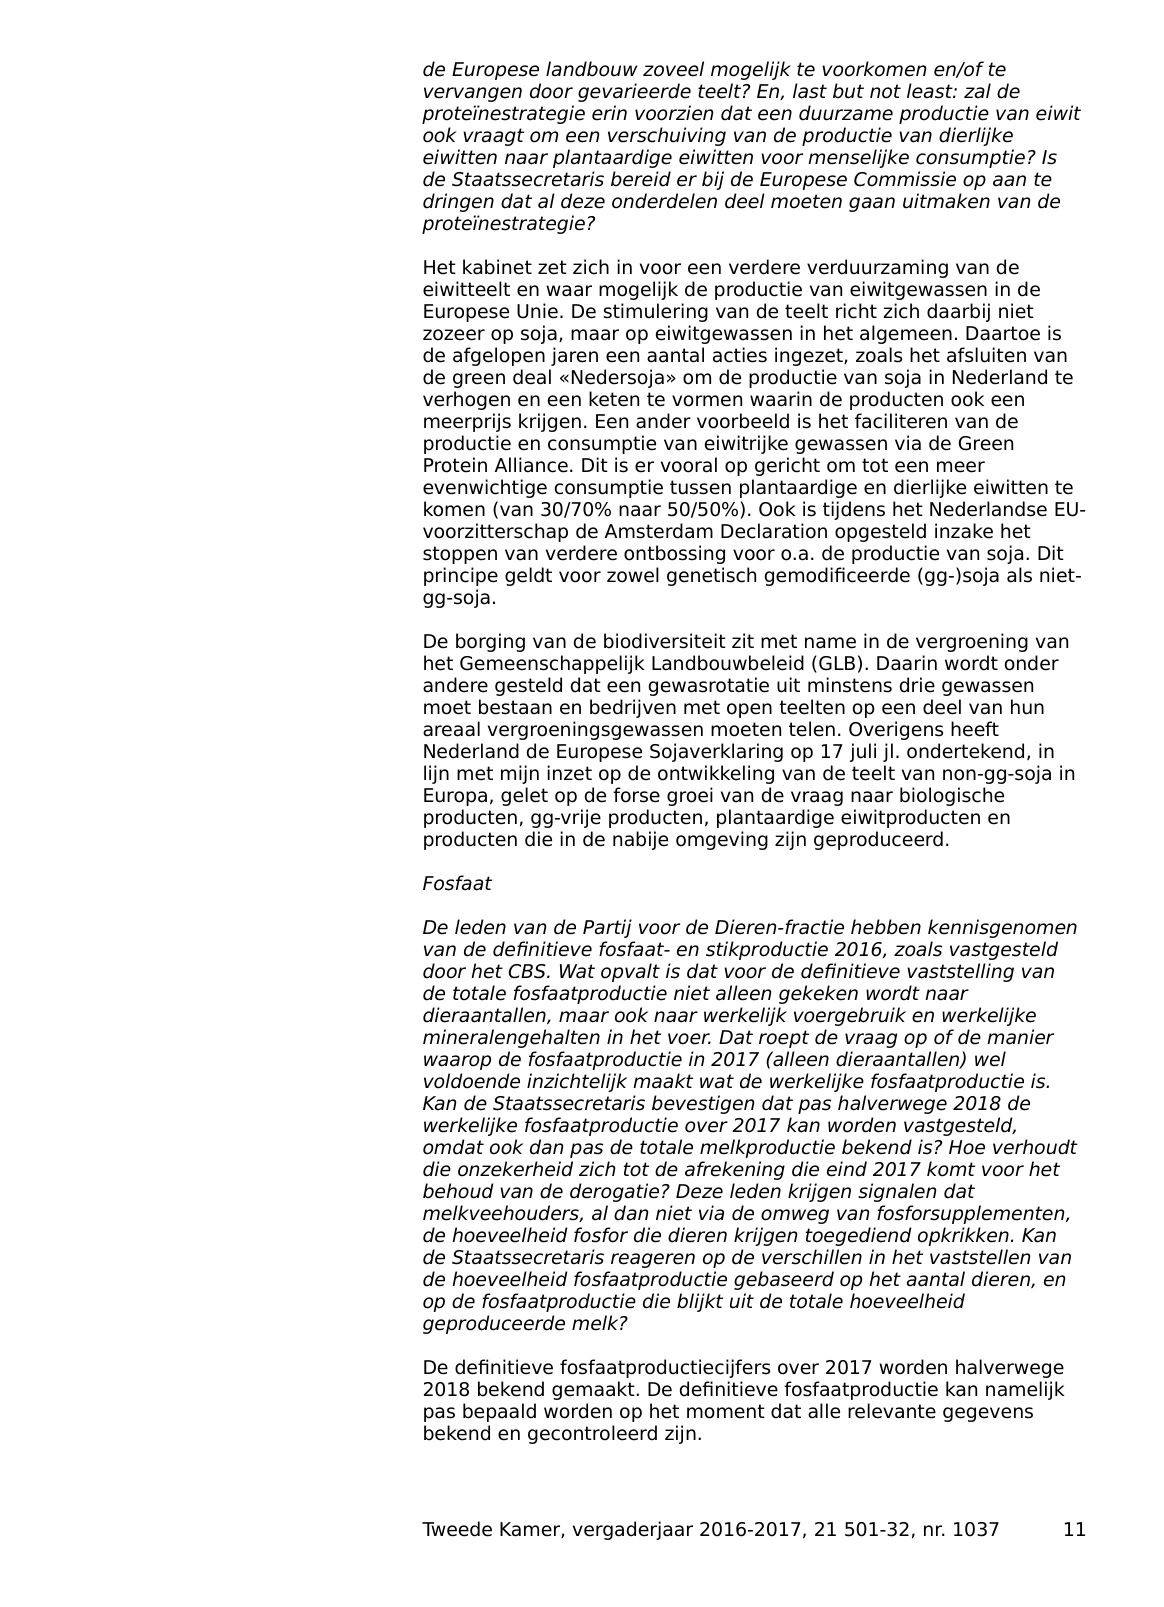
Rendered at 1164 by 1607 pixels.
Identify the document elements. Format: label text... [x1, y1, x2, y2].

text De leden van de Partij voor de Dieren-fractie hebben kennisgenomen van de definitieve fosfaat- en stikproductie 2016, zoals vastgesteld door het CBS. Wat opvalt is dat voor de definitieve vaststelling van de totale fosfaatproductie niet alleen gekeken wordt naar dieraantallen, maar ook naar werkelijk voergebruik en werkelijke mineralengehalten in het voer. Dat roept de vraag op of de manier waarop de fosfaatproductie in 2017 (alleen dieraantallen) wel voldoende inzichtelijk maakt wat de werkelijke fosfaatproductie is. Kan de Staatssecretaris bevestigen dat pas halverwege 2018 de werkelijke fosfaatproductie over 2017 kan worden vastgesteld, omdat ook dan pas de totale melkproductie bekend is? Hoe verhoudt die onzekerheid zich tot de afrekening die eind 2017 komt voor het behoud van de derogatie? Deze leden krijgen signalen dat melkveehouders, al dan niet via de omweg van fosforsupplementen, de hoeveelheid fosfor die dieren krijgen toegediend opkrikken. Kan de Staatssecretaris reageren op de verschillen in het vaststellen van de hoeveelheid fosfaatproductie gebaseerd op het aantal dieren, en op de fosfaatproductie die blijkt uit de totale hoeveelheid geproduceerde melk? [422, 917, 1087, 1335]
text De definitieve fosfaatproductiecijfers over 2017 worden halverwege 2018 bekend gemaakt. De definitieve fosfaatproductie kan namelijk pas bepaald worden op het moment dat alle relevante gegevens bekend en gecontroleerd zijn. [422, 1357, 1087, 1445]
text Het kabinet zet zich in voor een verdere verduurzaming van de eiwitteelt en waar mogelijk de productie van eiwitgewassen in de Europese Unie. De stimulering van de teelt richt zich daarbij niet zozeer op soja, maar op eiwitgewassen in het algemeen. Daartoe is de afgelopen jaren een aantal acties ingezet, zoals het afsluiten van de green deal «Nedersoja» om de productie van soja in Nederland te verhogen en een keten te vormen waarin de producten ook een meerprijs krijgen. Een ander voorbeeld is het faciliteren van de productie en consumptie van eiwitrijke gewassen via de Green Protein Alliance. Dit is er vooral op gericht om tot een meer evenwichtige consumptie tussen plantaardige en dierlijke eiwitten te komen (van 30/70% naar 50/50%). Ook is tijdens het Nederlandse EU-voorzitterschap de Amsterdam Declaration opgesteld inzake het stoppen van verdere ontbossing voor o.a. de productie van soja. Dit principe geldt voor zowel genetisch gemodificeerde (gg-)soja als niet-gg-soja. [422, 257, 1087, 609]
subtitle Fosfaat [422, 873, 1087, 895]
text de Europese landbouw zoveel mogelijk te voorkomen en/of te vervangen door gevarieerde teelt? En, last but not least: zal de proteïnestrategie erin voorzien dat een duurzame productie van eiwit ook vraagt om een verschuiving van de productie van dierlijke eiwitten naar plantaardige eiwitten voor menselijke consumptie? Is de Staatssecretaris bereid er bij de Europese Commissie op aan te dringen dat al deze onderdelen deel moeten gaan uitmaken van de proteïnestrategie? [422, 59, 1087, 235]
text De borging van de biodiversiteit zit met name in de vergroening van het Gemeenschappelijk Landbouwbeleid (GLB). Daarin wordt onder andere gesteld dat een gewasrotatie uit minstens drie gewassen moet bestaan en bedrijven met open teelten op een deel van hun areaal vergroeningsgewassen moeten telen. Overigens heeft Nederland de Europese Sojaverklaring op 17 juli jl. ondertekend, in lijn met mijn inzet op de ontwikkeling van de teelt van non-gg-soja in Europa, gelet op de forse groei van de vraag naar biologische producten, gg-vrije producten, plantaardige eiwitproducten en producten die in de nabije omgeving zijn geproduceerd. [422, 631, 1087, 851]
